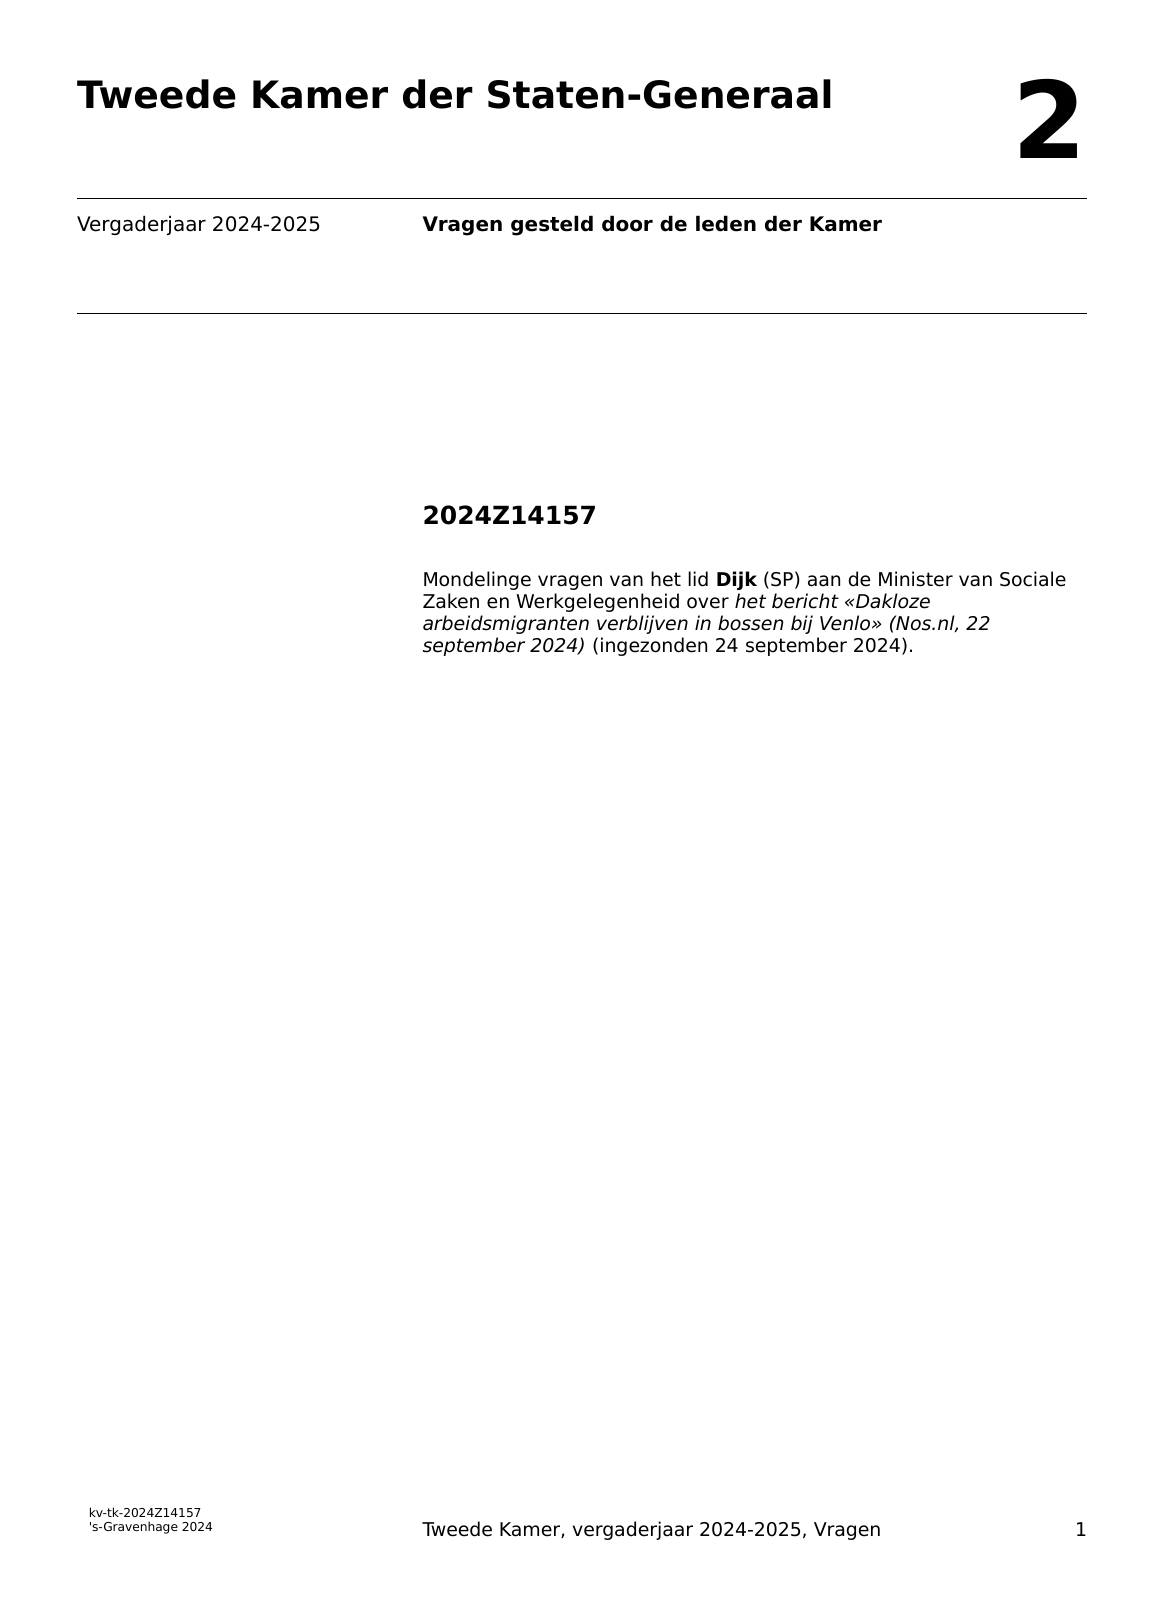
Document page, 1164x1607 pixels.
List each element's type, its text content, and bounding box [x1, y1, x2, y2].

text 2024Z14157 [422, 501, 1087, 531]
table_header Tweede Kamer der Staten-Generaal [77, 59, 886, 198]
text Mondelinge vragen van het lid Dijk (SP) aan de Minister van Sociale Zaken en Werkgelegenheid over het bericht «Dakloze arbeidsmigranten verblijven in bossen bij Venlo» (Nos.nl, 22 september 2024) (ingezonden 24 september 2024). [422, 569, 1087, 657]
text 's-Gravenhage 2024 [88, 1520, 323, 1534]
table_header 2 [886, 59, 1087, 198]
table_cell Vragen gesteld door de leden der Kamer [422, 199, 1087, 313]
text kv-tk-2024Z14157 [88, 1506, 323, 1520]
table_cell Vergaderjaar 2024-2025 [77, 199, 422, 313]
